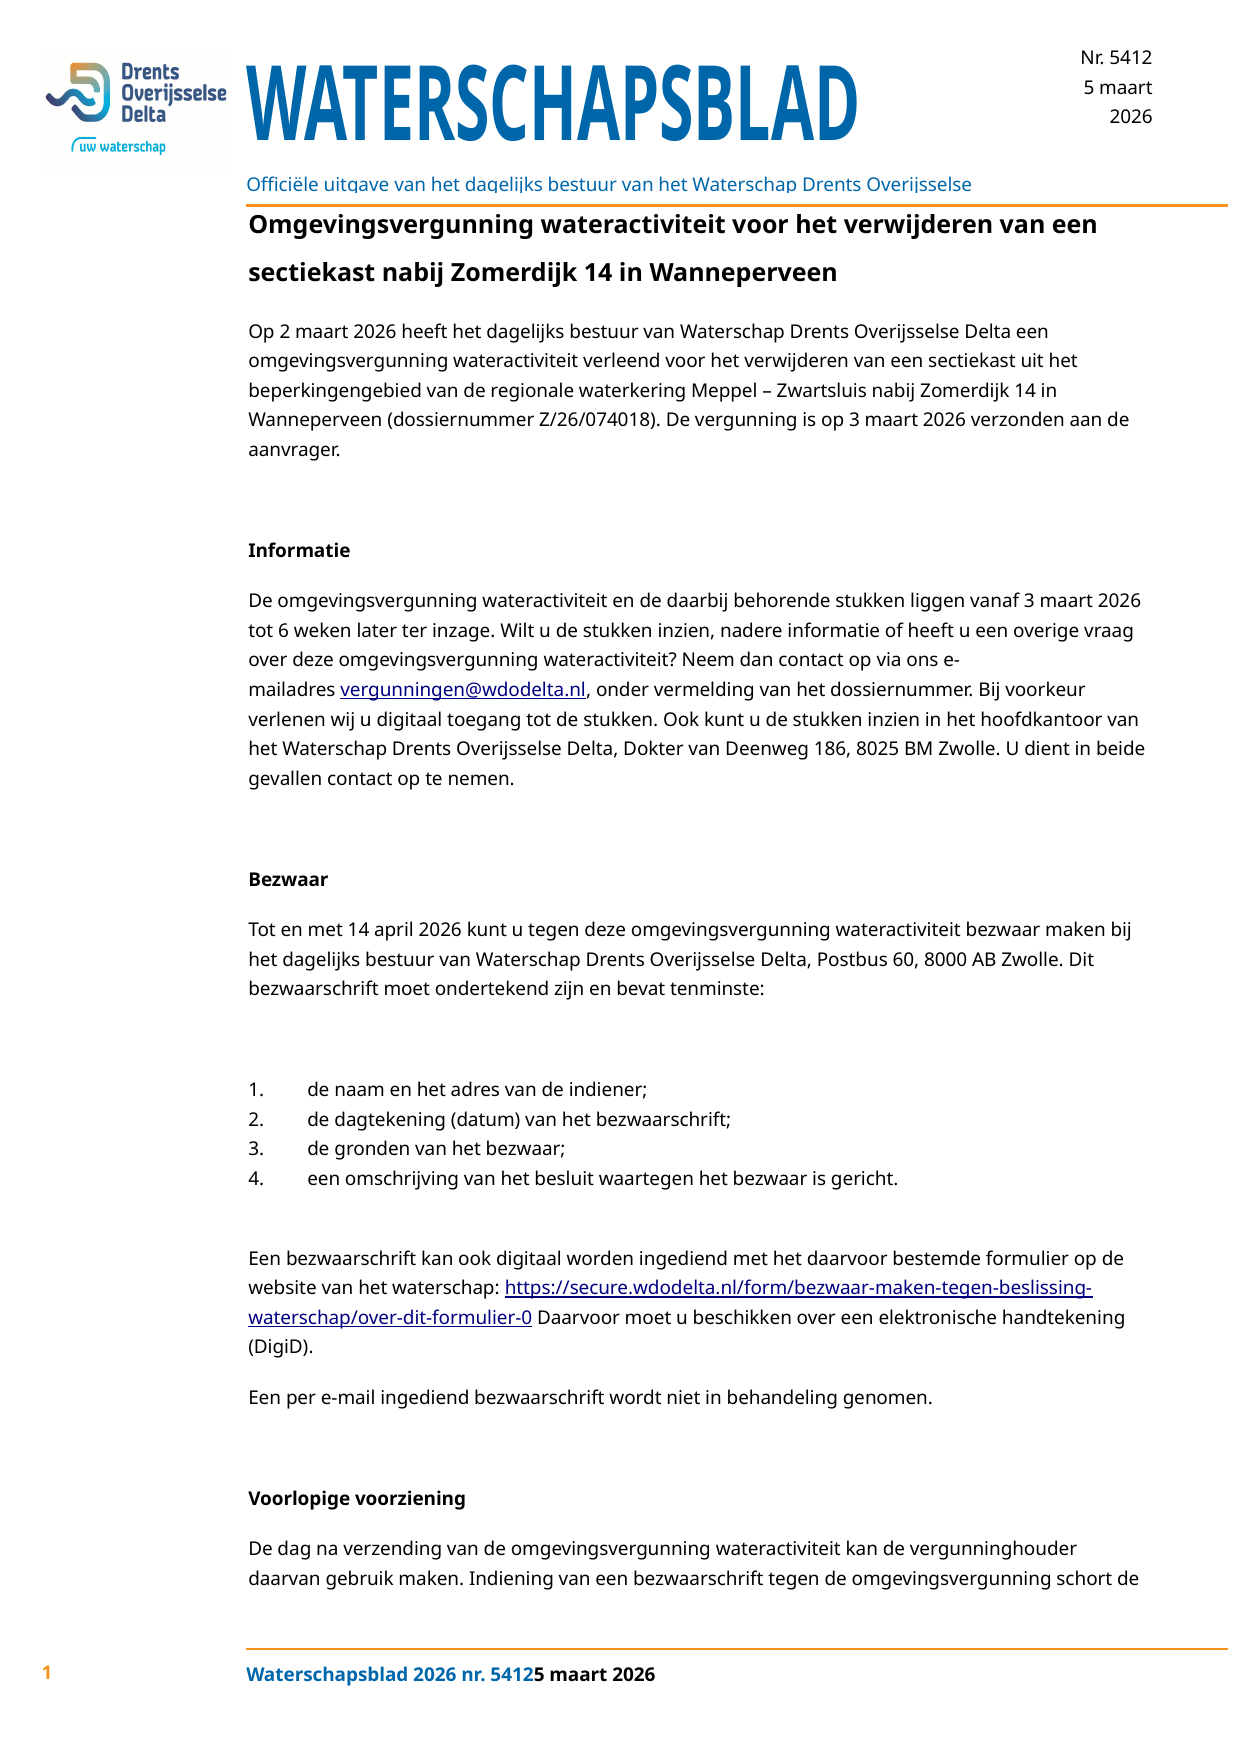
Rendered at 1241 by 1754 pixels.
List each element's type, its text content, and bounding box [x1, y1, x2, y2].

list de dagtekening (datum) van het bezwaarschrift; [248, 1106, 1152, 1132]
list de gronden van het bezwaar; [248, 1135, 1152, 1161]
picture [41, 47, 231, 172]
text De dag na verzending van de omgevingsvergunning wateractiviteit kan de vergunninghouder daarvan gebruik maken. Indiening van een bezwaarschrift tegen de omgevingsvergunning schort de [248, 1535, 1152, 1591]
text Een per e-mail ingediend bezwaarschrift wordt niet in behandeling genomen. [248, 1384, 1152, 1410]
text Bezwaar [248, 866, 1152, 892]
text Een bezwaarschrift kan ook digitaal worden ingediend met het daarvoor bestemde formulier op de website van het waterschap: https://secure.wdodelta.nl/form/bezwaar-maken-tegen-beslissing-waterschap/over-dit-formulier-0 Daarvoor moet u beschikken over een elektronische handtekening (DigiD). [248, 1245, 1152, 1359]
list de naam en het adres van de indiener; [248, 1076, 1152, 1102]
text De omgevingsvergunning wateractiviteit en de daarbij behorende stukken liggen vanaf 3 maart 2026 tot 6 weken later ter inzage. Wilt u de stukken inzien, nadere informatie of heeft u een overige vraag over deze omgevingsvergunning wateractiviteit? Neem dan contact op via ons e-mailadres vergunningen@wdodelta.nl, onder vermelding van het dossiernummer. Bij voorkeur verlenen wij u digitaal toegang tot de stukken. Ook kunt u de stukken inzien in het hoofdkantoor van het Waterschap Drents Overijsselse Delta, Dokter van Deenweg 186, 8025 BM Zwolle. U dient in beide gevallen contact op te nemen. [248, 587, 1152, 791]
text Op 2 maart 2026 heeft het dagelijks bestuur van Waterschap Drents Overijsselse Delta een omgevingsvergunning wateractiviteit verleend voor het verwijderen van een sectiekast uit het beperkingengebied van de regionale waterkering Meppel – Zwartsluis nabij Zomerdijk 14 in Wanneperveen (dossiernummer Z/26/074018). De vergunning is op 3 maart 2026 verzonden aan de aanvrager. [248, 318, 1152, 462]
list een omschrijving van het besluit waartegen het bezwaar is gericht. [248, 1165, 1152, 1191]
text Omgevingsvergunning wateractiviteit voor het verwijderen van een sectiekast nabij Zomerdijk 14 in Wanneperveen [248, 207, 1152, 288]
text Tot en met 14 april 2026 kunt u tegen deze omgevingsvergunning wateractiviteit bezwaar maken bij het dagelijks bestuur van Waterschap Drents Overijsselse Delta, Postbus 60, 8000 AB Zwolle. Dit bezwaarschrift moet ondertekend zijn en bevat tenminste: [248, 916, 1152, 1001]
text Voorlopige voorziening [248, 1485, 1152, 1511]
text Informatie [248, 537, 1152, 563]
